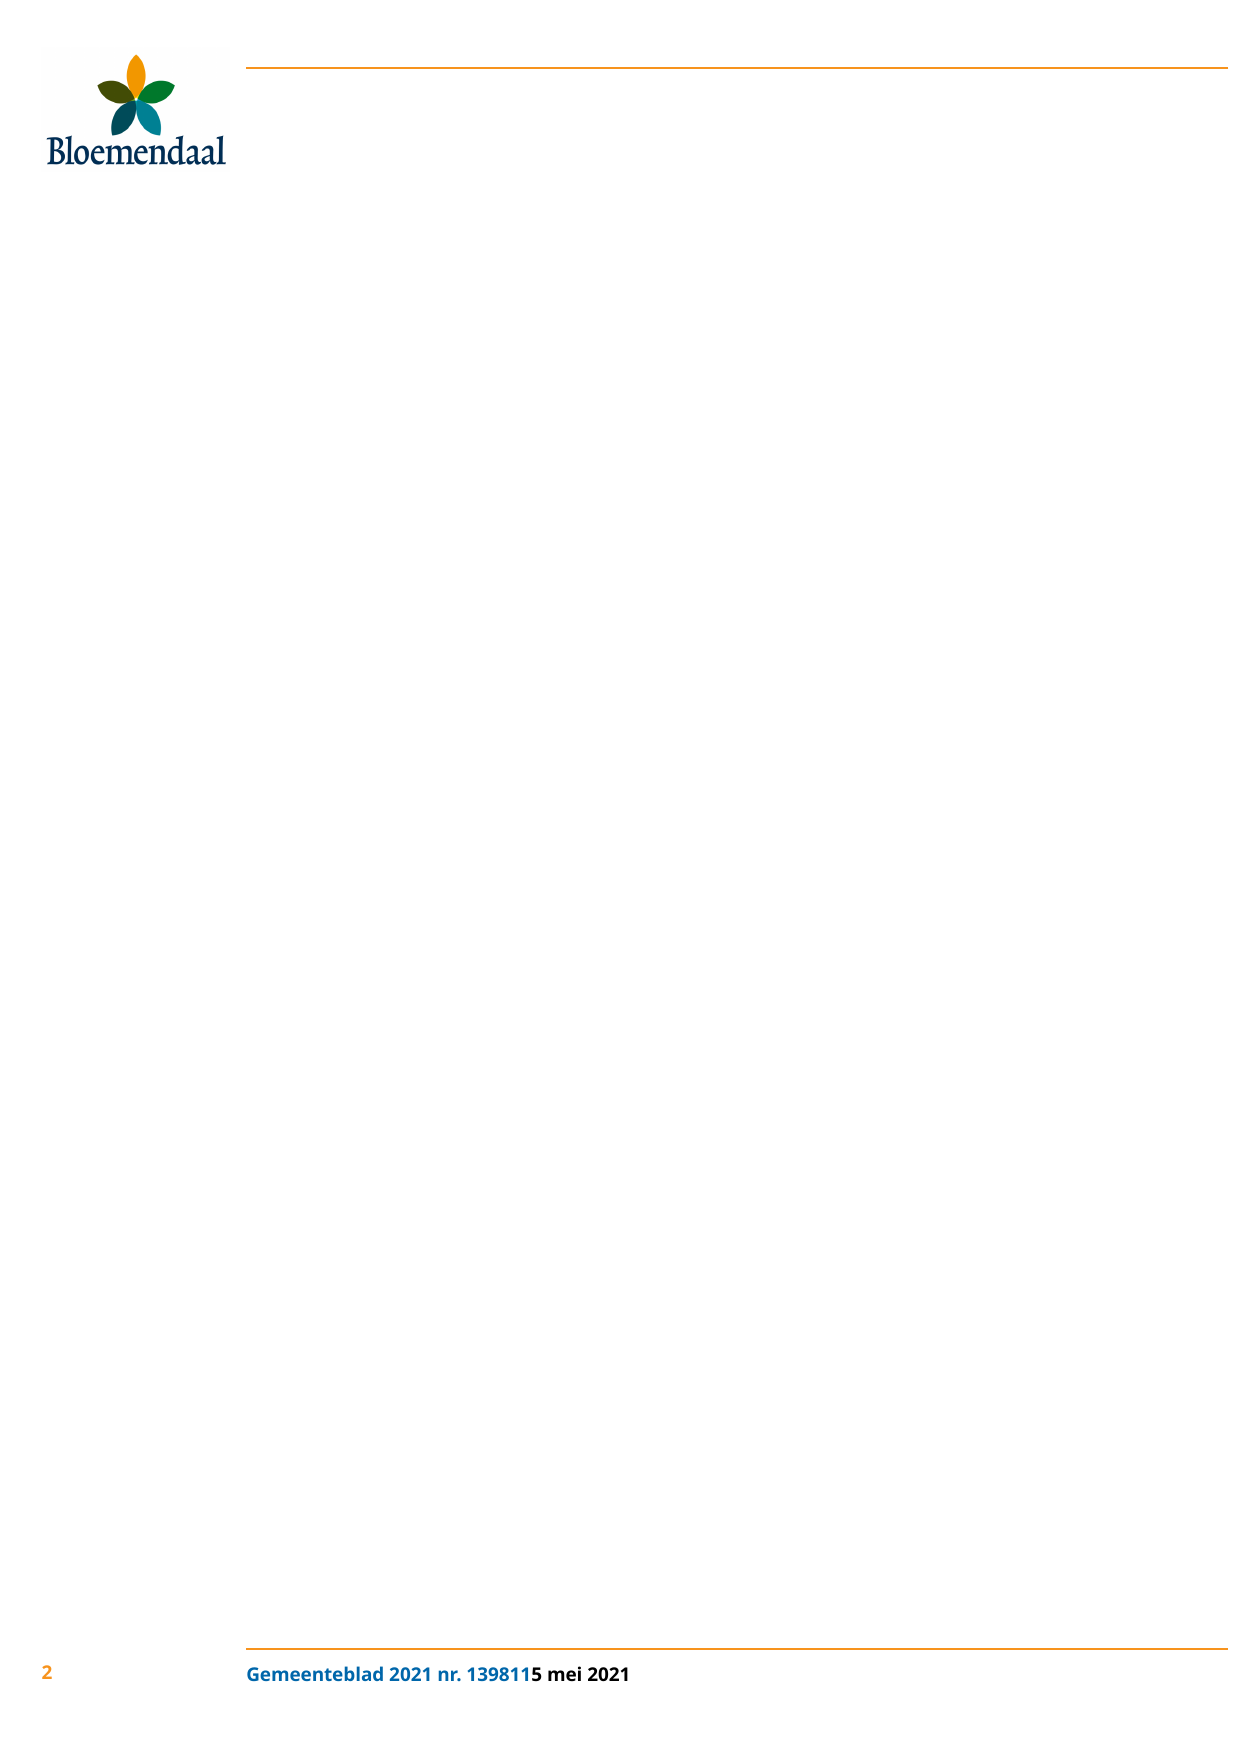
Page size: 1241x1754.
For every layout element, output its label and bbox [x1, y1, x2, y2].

picture [41, 47, 231, 172]
